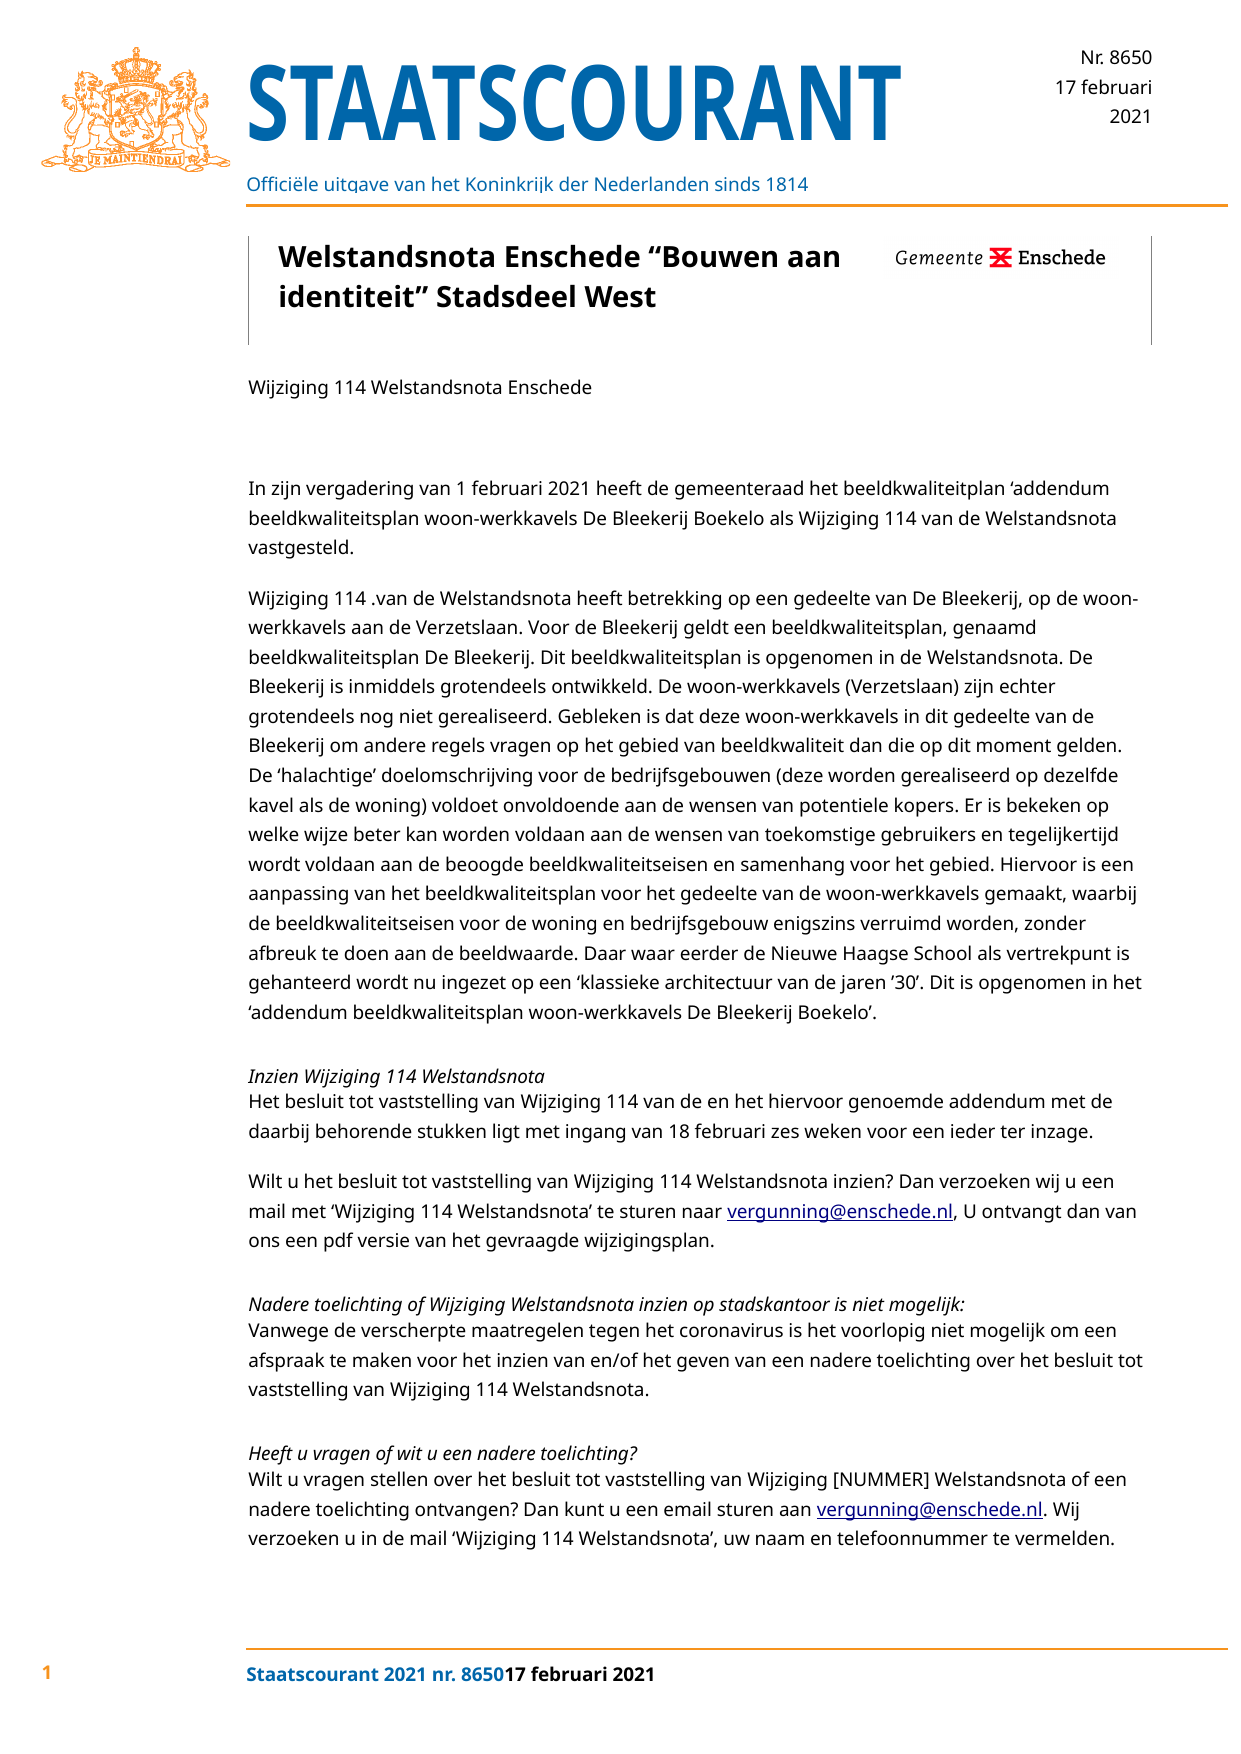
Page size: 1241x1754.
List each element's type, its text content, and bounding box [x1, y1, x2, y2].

table_header [850, 236, 1151, 345]
text Het besluit tot vaststelling van Wijziging 114 van de en het hiervoor genoemde addendum met de daarbij behorende stukken ligt met ingang van 18 februari zes weken voor een ieder ter inzage. [248, 1088, 1152, 1144]
text Heeft u vragen of wit u een nadere toelichting? [248, 1441, 1152, 1466]
text Inzien Wijziging 114 Welstandsnota [248, 1063, 1152, 1088]
text Wijziging 114 .van de Welstandsnota heeft betrekking op een gedeelte van De Bleekerij, op de woon-werkkavels aan de Verzetslaan. Voor de Bleekerij geldt een beeldkwaliteitsplan, genaamd beeldkwaliteitsplan De Bleekerij. Dit beeldkwaliteitsplan is opgenomen in de Welstandsnota. De Bleekerij is inmiddels grotendeels ontwikkeld. De woon-werkkavels (Verzetslaan) zijn echter grotendeels nog niet gerealiseerd. Gebleken is dat deze woon-werkkavels in dit gedeelte van de Bleekerij om andere regels vragen op het gebied van beeldkwaliteit dan die op dit moment gelden. De ‘halachtige’ doelomschrijving voor de bedrijfsgebouwen (deze worden gerealiseerd op dezelfde kavel als de woning) voldoet onvoldoende aan de wensen van potentiele kopers. Er is bekeken op welke wijze beter kan worden voldaan aan de wensen van toekomstige gebruikers en tegelijkertijd wordt voldaan aan de beoogde beeldkwaliteitseisen en samenhang voor het gebied. Hiervoor is een aanpassing van het beeldkwaliteitsplan voor het gedeelte van de woon-werkkavels gemaakt, waarbij de beeldkwaliteitseisen voor de woning en bedrijfsgebouw enigszins verruimd worden, zonder afbreuk te doen aan de beeldwaarde. Daar waar eerder de Nieuwe Haagse School als vertrekpunt is gehanteerd wordt nu ingezet op een ‘klassieke architectuur van de jaren ’30’. Dit is opgenomen in het ‘addendum beeldkwaliteitsplan woon-werkkavels De Bleekerij Boekelo’. [248, 585, 1152, 1024]
picture [882, 236, 1119, 279]
text Vanwege de verscherpte maatregelen tegen het coronavirus is het voorlopig niet mogelijk om een afspraak te maken voor het inzien van en/of het geven van een nadere toelichting over het besluit tot vaststelling van Wijziging 114 Welstandsnota. [248, 1317, 1152, 1402]
picture [41, 47, 231, 172]
text Nadere toelichting of Wijziging Welstandsnota inzien op stadskantoor is niet mogelijk: [248, 1292, 1152, 1317]
text Wilt u vragen stellen over het besluit tot vaststelling van Wijziging [NUMMER] Welstandsnota of een nadere toelichting ontvangen? Dan kunt u een email sturen aan vergunning@enschede.nl. Wij verzoeken u in de mail ‘Wijziging 114 Welstandsnota’, uw naam en telefoonnummer te vermelden. [248, 1466, 1152, 1551]
text Wijziging 114 Welstandsnota Enschede [248, 374, 1152, 400]
table_header Welstandsnota Enschede “Bouwen aan identiteit” Stadsdeel West [249, 236, 850, 345]
text In zijn vergadering van 1 februari 2021 heeft de gemeenteraad het beeldkwaliteitplan ‘addendum beeldkwaliteitsplan woon-werkkavels De Bleekerij Boekelo als Wijziging 114 van de Welstandsnota vastgesteld. [248, 475, 1152, 560]
text Wilt u het besluit tot vaststelling van Wijziging 114 Welstandsnota inzien? Dan verzoeken wij u een mail met ‘Wijziging 114 Welstandsnota’ te sturen naar vergunning@enschede.nl, U ontvangt dan van ons een pdf versie van het gevraagde wijzigingsplan. [248, 1168, 1152, 1253]
